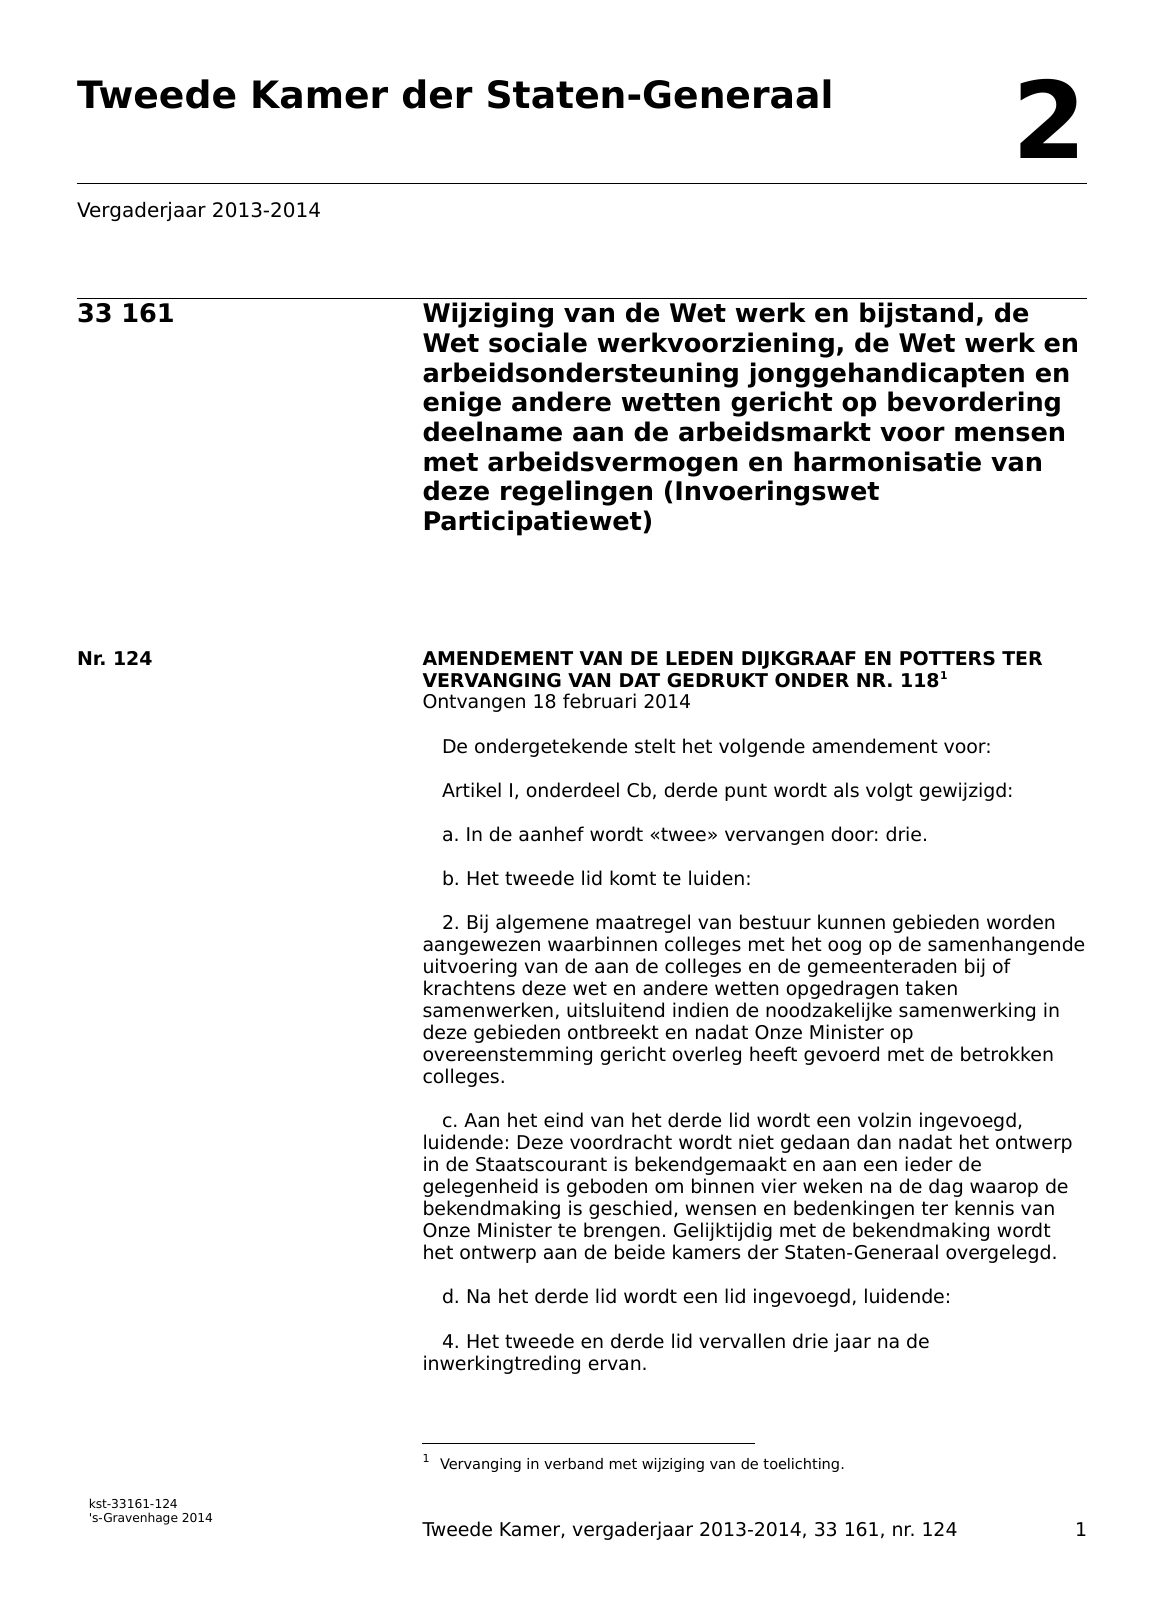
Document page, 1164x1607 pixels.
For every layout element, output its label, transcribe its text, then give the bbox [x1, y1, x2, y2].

text 4. Het tweede en derde lid vervallen drie jaar na de inwerkingtreding ervan. [422, 1331, 1087, 1374]
text kst-33161-124 [88, 1497, 323, 1511]
text a. In de aanhef wordt «twee» vervangen door: drie. [422, 824, 1087, 846]
table_header 2 [886, 59, 1087, 183]
text 2. Bij algemene maatregel van bestuur kunnen gebieden worden aangewezen waarbinnen colleges met het oog op de samenhangende uitvoering van de aan de colleges en de gemeenteraden bij of krachtens deze wet en andere wetten opgedragen taken samenwerken, uitsluitend indien de noodzakelijke samenwerking in deze gebieden ontbreekt en nadat Onze Minister op overeenstemming gericht overleg heeft gevoerd met de betrokken colleges. [422, 912, 1087, 1088]
table_header Tweede Kamer der Staten-Generaal [77, 59, 886, 183]
subtitle Nr. 124 AMENDEMENT VAN DE LEDEN DIJKGRAAF EN POTTERS TER VERVANGING VAN DAT GEDRUKT ONDER NR. 118 [77, 647, 1087, 691]
text Vervanging in verband met wijziging van de toelichting. [422, 1452, 1087, 1474]
text b. Het tweede lid komt te luiden: [422, 868, 1087, 890]
text De ondergetekende stelt het volgende amendement voor: [422, 736, 1087, 758]
subtitle 33 161 Wijziging van de Wet werk en bijstand, de Wet sociale werkvoorziening, de Wet werk en arbeidsondersteuning jonggehandicapten en enige andere wetten gericht op bevordering deelname aan de arbeidsmarkt voor mensen met arbeidsvermogen en harmonisatie van deze regelingen (Invoeringswet Participatiewet) [77, 299, 1087, 536]
text Artikel I, onderdeel Cb, derde punt wordt als volgt gewijzigd: [422, 780, 1087, 802]
table_cell Vergaderjaar 2013-2014 [77, 184, 1087, 298]
text 's-Gravenhage 2014 [88, 1511, 323, 1525]
text Ontvangen 18 februari 2014 [422, 691, 1087, 713]
text c. Aan het eind van het derde lid wordt een volzin ingevoegd, luidende: Deze voordracht wordt niet gedaan dan nadat het ontwerp in de Staatscourant is bekendgemaakt en aan een ieder de gelegenheid is geboden om binnen vier weken na de dag waarop de bekendmaking is geschied, wensen en bedenkingen ter kennis van Onze Minister te brengen. Gelijktijdig met de bekendmaking wordt het ontwerp aan de beide kamers der Staten-Generaal overgelegd. [422, 1110, 1087, 1264]
text d. Na het derde lid wordt een lid ingevoegd, luidende: [422, 1286, 1087, 1308]
